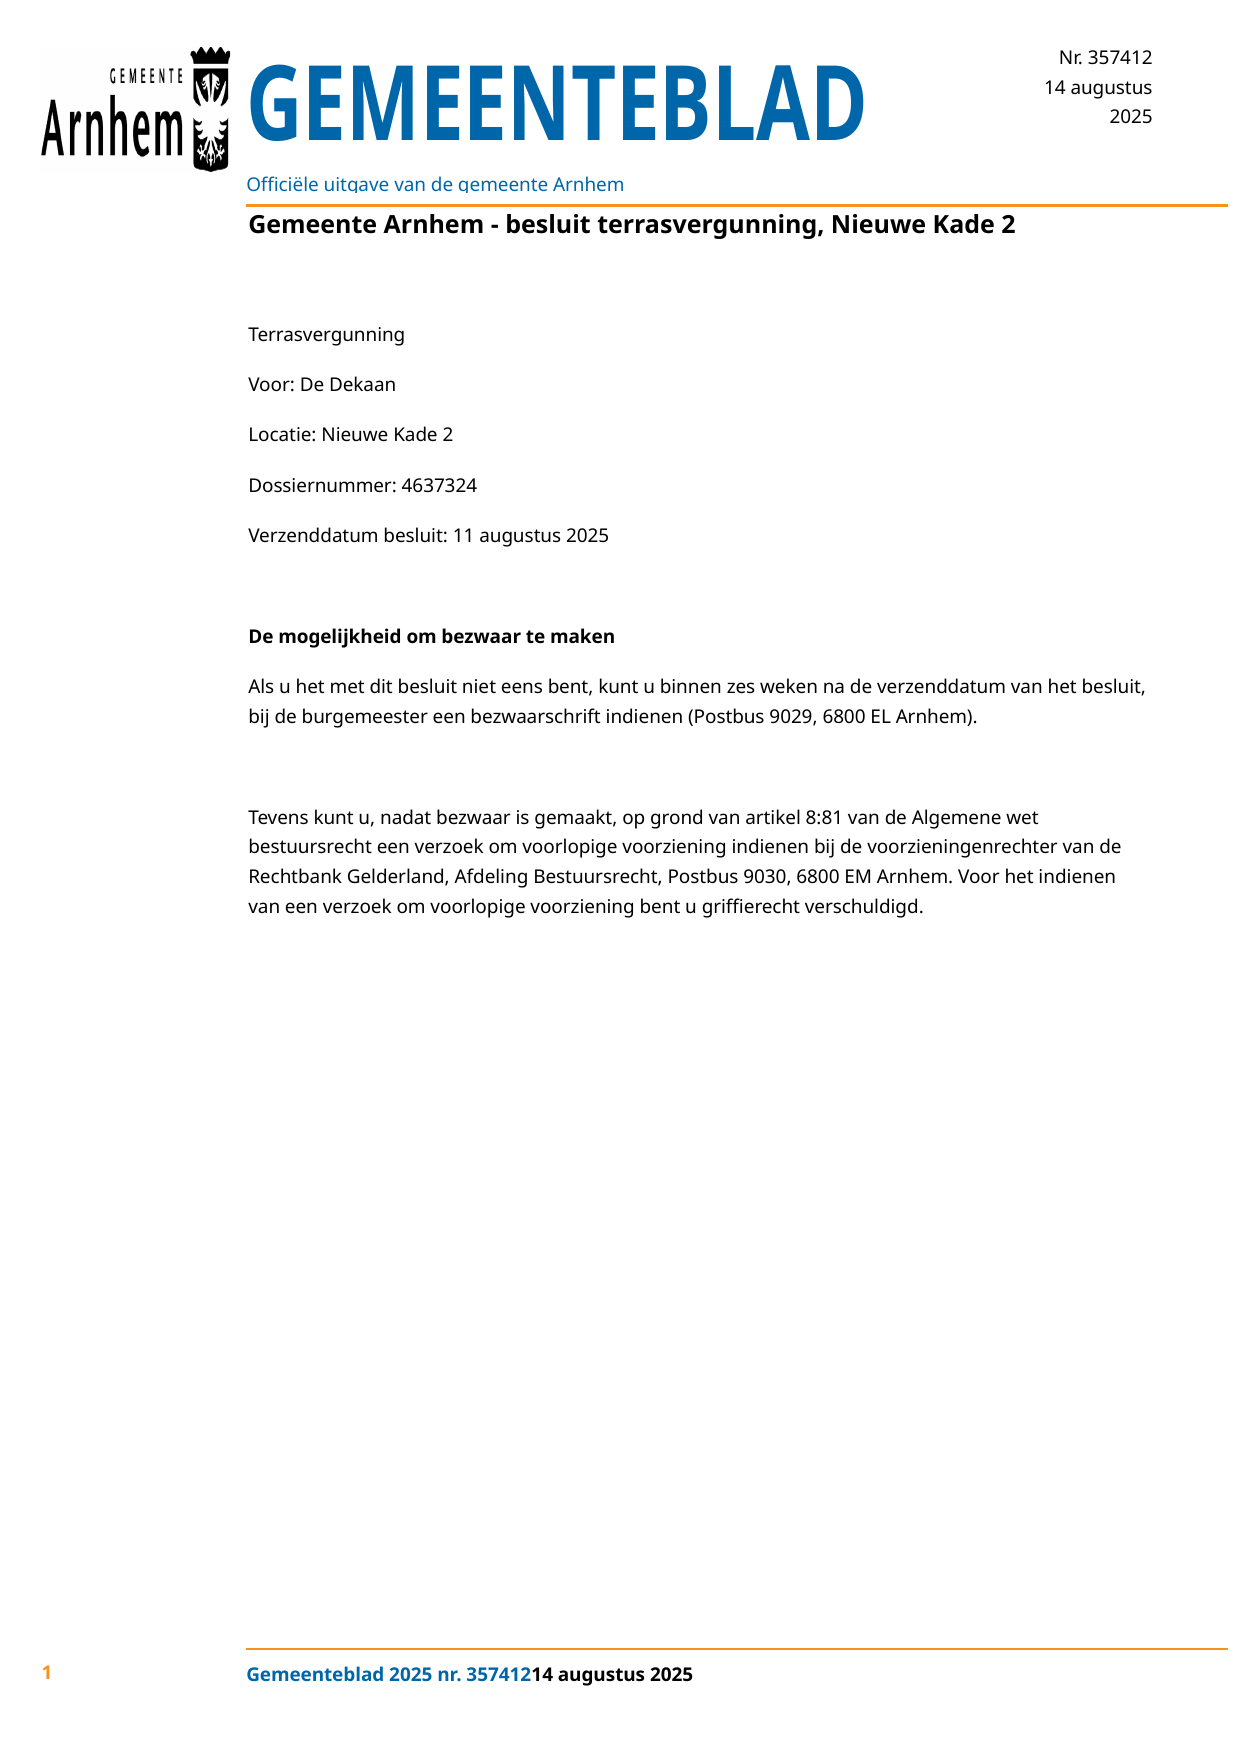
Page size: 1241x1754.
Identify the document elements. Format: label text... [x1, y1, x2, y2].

picture [41, 47, 231, 172]
text Terrasvergunning [248, 321, 1152, 346]
text Tevens kunt u, nadat bezwaar is gemaakt, op grond van artikel 8:81 van de Algemene wet bestuursrecht een verzoek om voorlopige voorziening indienen bij de voorzieningenrechter van de Rechtbank Gelderland, Afdeling Bestuursrecht, Postbus 9030, 6800 EM Arnhem. Voor het indienen van een verzoek om voorlopige voorziening bent u griffierecht verschuldigd. [248, 804, 1152, 918]
text De mogelijkheid om bezwaar te maken [248, 623, 1152, 649]
text Locatie: Nieuwe Kade 2 [248, 422, 1152, 447]
text Voor: De Dekaan [248, 371, 1152, 397]
text Gemeente Arnhem - besluit terrasvergunning, Nieuwe Kade 2 [248, 207, 1152, 241]
text Als u het met dit besluit niet eens bent, kunt u binnen zes weken na de verzenddatum van het besluit, bij de burgemeester een bezwaarschrift indienen (Postbus 9029, 6800 EL Arnhem). [248, 674, 1152, 729]
text Dossiernummer: 4637324 [248, 472, 1152, 498]
text Verzenddatum besluit: 11 augustus 2025 [248, 522, 1152, 548]
